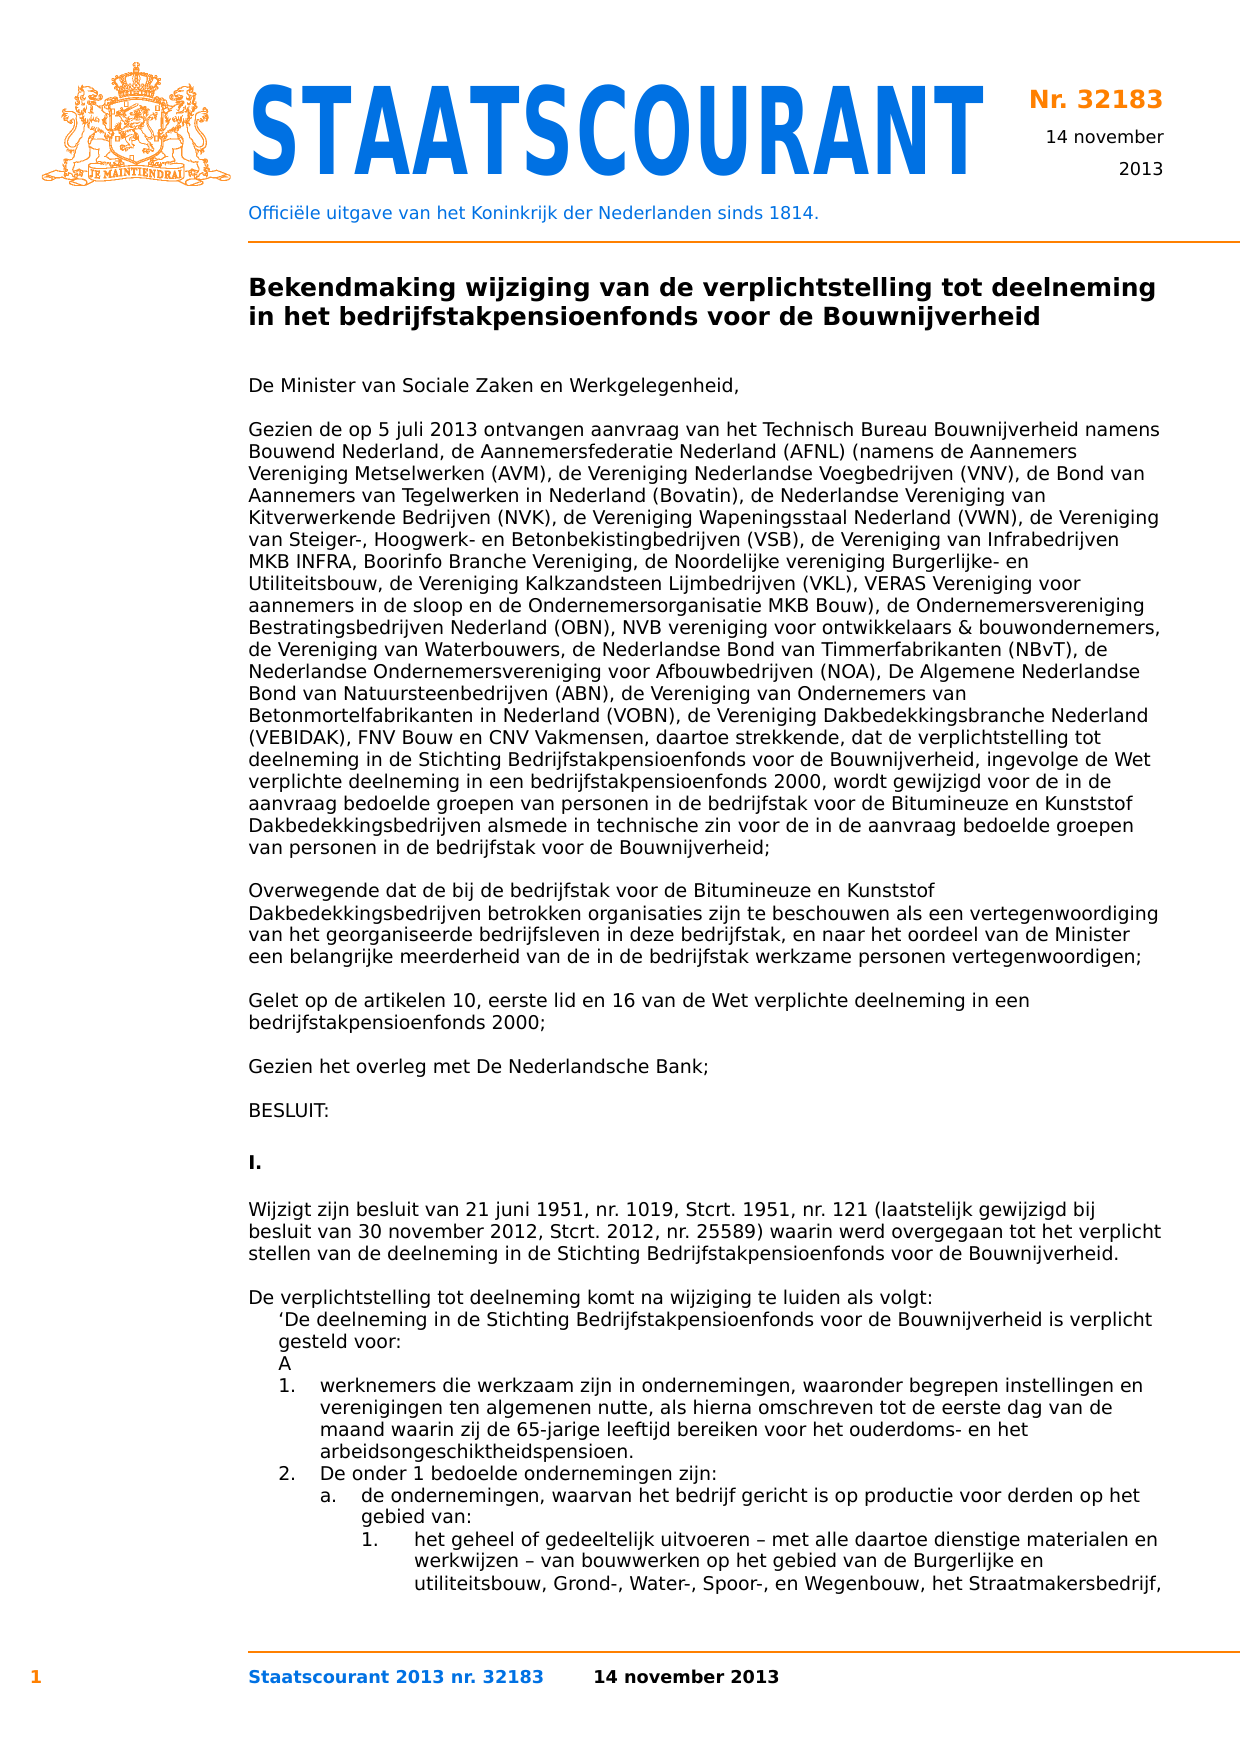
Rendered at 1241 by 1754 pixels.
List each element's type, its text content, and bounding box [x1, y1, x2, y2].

table_cell Officiële uitgave van het Koninkrijk der Nederlanden sinds 1814. [248, 203, 1240, 241]
table_cell 14 november [998, 121, 1240, 153]
text a. de ondernemingen, waarvan het bedrijf gericht is op productie voor derden op het gebied van: [319, 1484, 1163, 1528]
table_header Nr. 32183 [998, 62, 1240, 121]
subtitle I. [248, 1152, 1163, 1174]
text De verplichtstelling tot deelneming komt na wijziging te luiden als volgt: [248, 1287, 1163, 1309]
text Gezien het overleg met De Nederlandsche Bank; [248, 1056, 1163, 1078]
text 1. werknemers die werkzaam zijn in ondernemingen, waaronder begrepen instellingen en verenigingen ten algemenen nutte, als hierna omschreven tot de eerste dag van de maand waarin zij de 65-jarige leeftijd bereiken voor het ouderdoms- en het arbeidsongeschiktheidspensioen. [278, 1374, 1163, 1462]
text Wijzigt zijn besluit van 21 juni 1951, nr. 1019, Stcrt. 1951, nr. 121 (laatstelijk gewijzigd bij besluit van 30 november 2012, Stcrt. 2012, nr. 25589) waarin werd overgegaan tot het verplicht stellen van de deelneming in de Stichting Bedrijfstakpensioenfonds voor de Bouwnijverheid. [248, 1199, 1163, 1265]
text A [278, 1353, 1163, 1374]
text 2. De onder 1 bedoelde ondernemingen zijn: [278, 1462, 1163, 1484]
text Overwegende dat de bij de bedrijfstak voor de Bitumineuze en Kunststof Dakbedekkingsbedrijven betrokken organisaties zijn te beschouwen als een vertegenwoordiging van het georganiseerde bedrijfsleven in deze bedrijfstak, en naar het oordeel van de Minister een belangrijke meerderheid van de in de bedrijfstak werkzame personen vertegenwoordigen; [248, 880, 1163, 968]
picture [41, 62, 231, 186]
table_header [25, 62, 248, 241]
text De Minister van Sociale Zaken en Werkgelegenheid, [248, 375, 1163, 397]
text 1. het geheel of gedeeltelijk uitvoeren – met alle daartoe dienstige materialen en werkwijzen – van bouwwerken op het gebied van de Burgerlijke en utiliteitsbouw, Grond-, Water-, Spoor-, en Wegenbouw, het Straatmakersbedrijf, [361, 1528, 1163, 1594]
text Gelet op de artikelen 10, eerste lid en 16 van de Wet verplichte deelneming in een bedrijfstakpensioenfonds 2000; [248, 990, 1163, 1034]
text Gezien de op 5 juli 2013 ontvangen aanvraag van het Technisch Bureau Bouwnijverheid namens Bouwend Nederland, de Aannemersfederatie Nederland (AFNL) (namens de Aannemers Vereniging Metselwerken (AVM), de Vereniging Nederlandse Voegbedrijven (VNV), de Bond van Aannemers van Tegelwerken in Nederland (Bovatin), de Nederlandse Vereniging van Kitverwerkende Bedrijven (NVK), de Vereniging Wapeningsstaal Nederland (VWN), de Vereniging van Steiger-, Hoogwerk- en Betonbekistingbedrijven (VSB), de Vereniging van Infrabedrijven MKB INFRA, Boorinfo Branche Vereniging, de Noordelijke vereniging Burgerlijke- en Utiliteitsbouw, de Vereniging Kalkzandsteen Lijmbedrijven (VKL), VERAS Vereniging voor aannemers in de sloop en de Ondernemersorganisatie MKB Bouw), de Ondernemersvereniging Bestratingsbedrijven Nederland (OBN), NVB vereniging voor ontwikkelaars & bouwondernemers, de Vereniging van Waterbouwers, de Nederlandse Bond van Timmerfabrikanten (NBvT), de Nederlandse Ondernemersvereniging voor Afbouwbedrijven (NOA), De Algemene Nederlandse Bond van Natuursteenbedrijven (ABN), de Vereniging van Ondernemers van Betonmortelfabrikanten in Nederland (VOBN), de Vereniging Dakbedekkingsbranche Nederland (VEBIDAK), FNV Bouw en CNV Vakmensen, daartoe strekkende, dat de verplichtstelling tot deelneming in de Stichting Bedrijfstakpensioenfonds voor de Bouwnijverheid, ingevolge de Wet verplichte deelneming in een bedrijfstakpensioenfonds 2000, wordt gewijzigd voor de in de aanvraag bedoelde groepen van personen in de bedrijfstak voor de Bitumineuze en Kunststof Dakbedekkingsbedrijven alsmede in technische zin voor de in de aanvraag bedoelde groepen van personen in de bedrijfstak voor de Bouwnijverheid; [248, 419, 1163, 858]
subtitle Bekendmaking wijziging van de verplichtstelling tot deelneming in het bedrijfstakpensioenfonds voor de Bouwnijverheid [248, 273, 1163, 331]
text ‘De deelneming in de Stichting Bedrijfstakpensioenfonds voor de Bouwnijverheid is verplicht gesteld voor: [278, 1309, 1163, 1353]
text BESLUIT: [248, 1100, 1163, 1122]
table_cell 2013 [998, 153, 1240, 203]
table_header STAATSCOURANT [248, 62, 998, 203]
